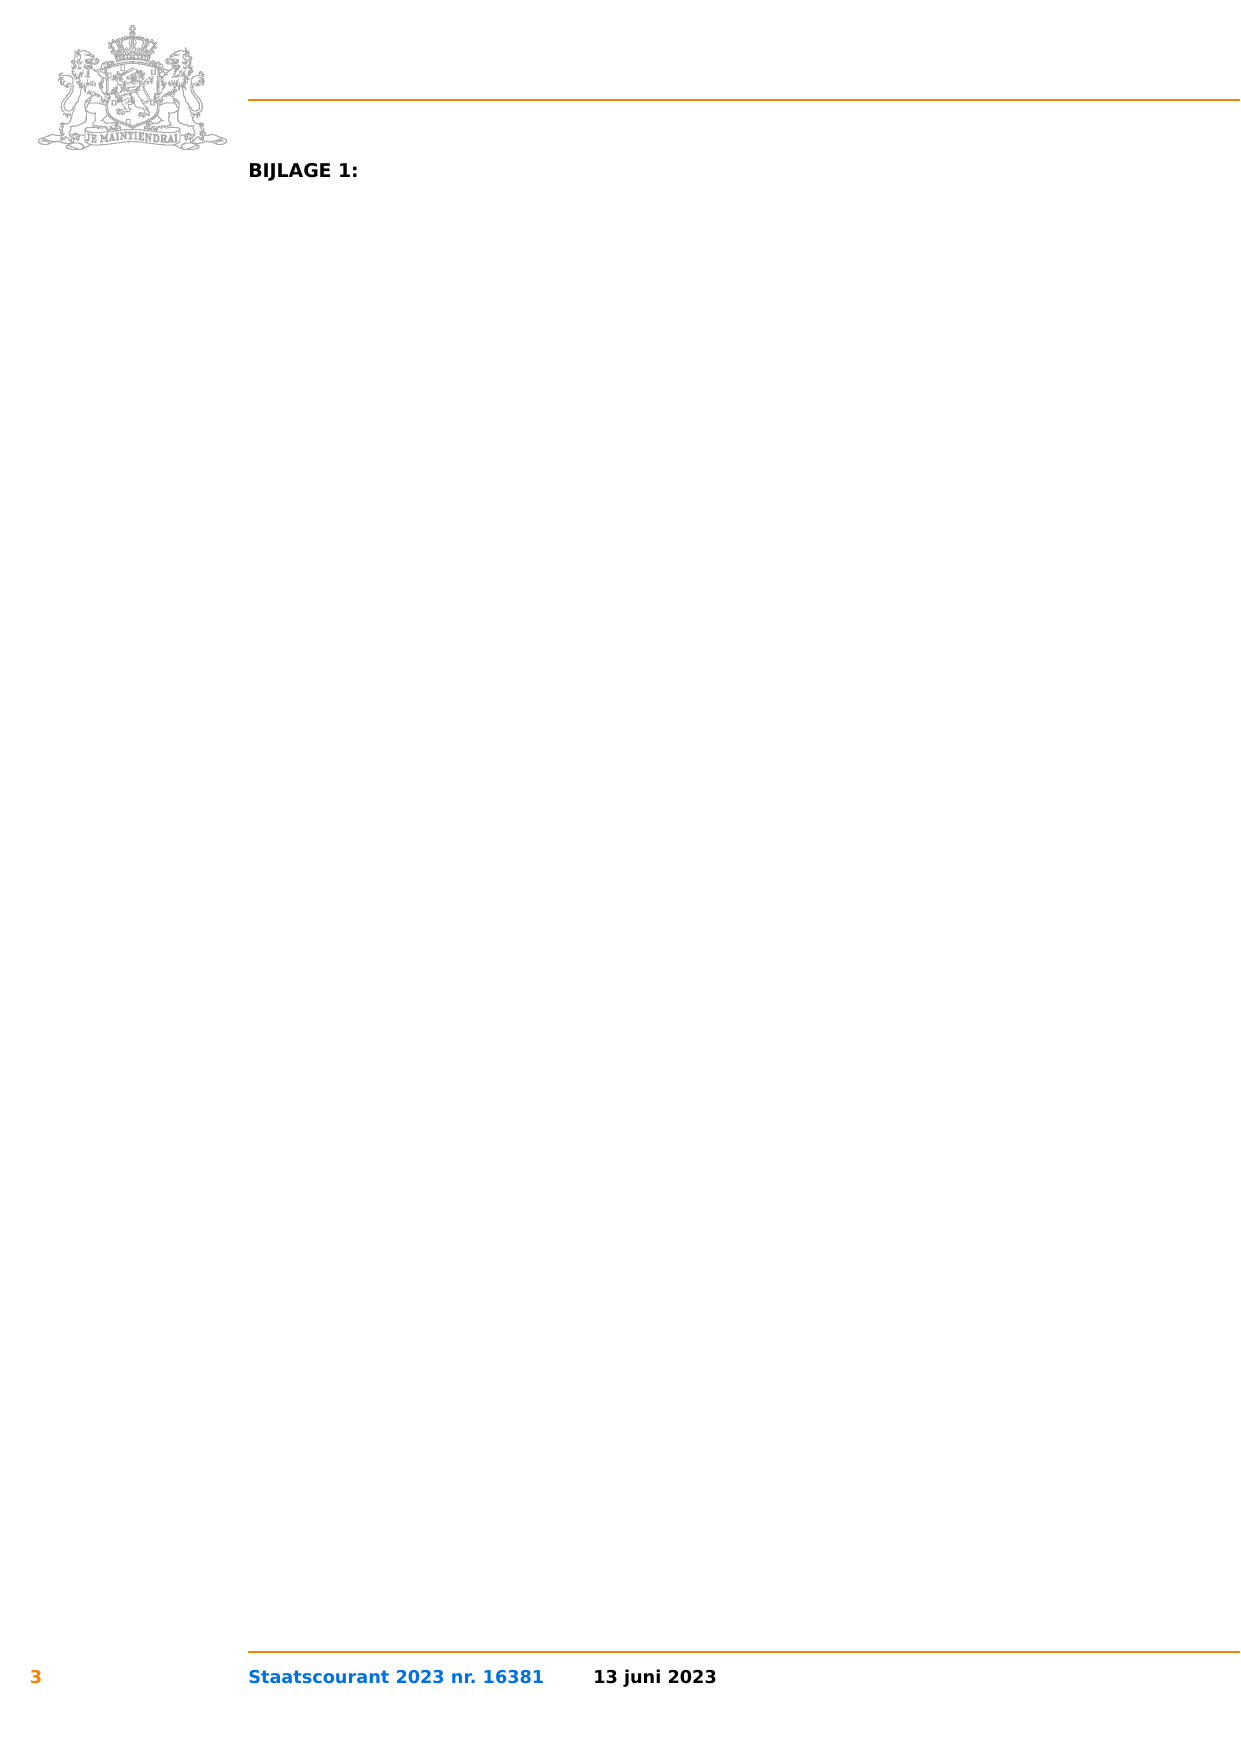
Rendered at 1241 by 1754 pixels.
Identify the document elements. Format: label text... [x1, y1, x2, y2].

picture [38, 25, 227, 150]
subtitle BIJLAGE 1: [248, 160, 1163, 182]
